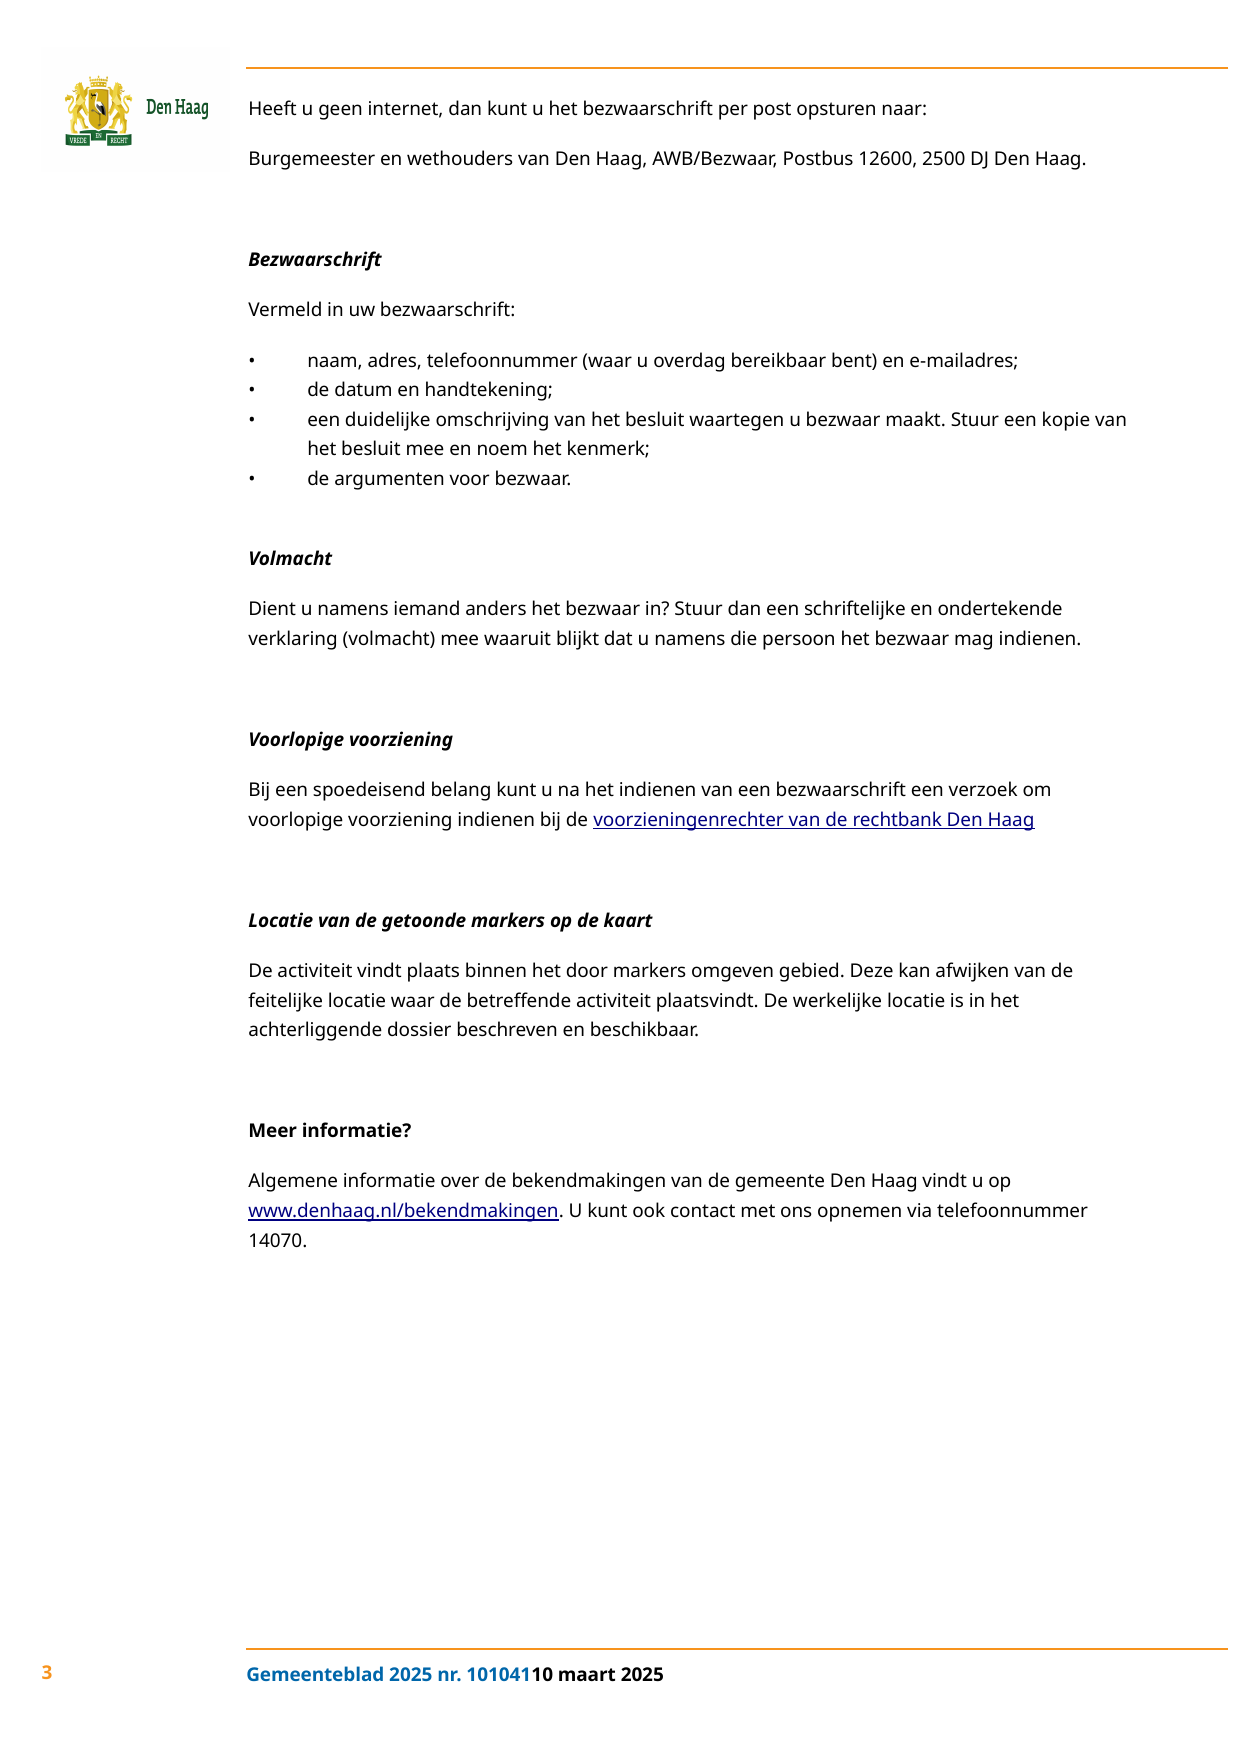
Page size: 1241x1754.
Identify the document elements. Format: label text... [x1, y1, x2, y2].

text Heeft u geen internet, dan kunt u het bezwaarschrift per post opsturen naar: [248, 95, 1152, 121]
text Burgemeester en wethouders van Den Haag, AWB/Bezwaar, Postbus 12600, 2500 DJ Den Haag. [248, 145, 1152, 171]
text Vermeld in uw bezwaarschrift: [248, 296, 1152, 322]
list de argumenten voor bezwaar. [248, 465, 1152, 491]
text Volmacht [248, 545, 1152, 571]
picture [41, 47, 231, 172]
list een duidelijke omschrijving van het besluit waartegen u bezwaar maakt. Stuur een kopie van het besluit mee en noem het kenmerk; [248, 406, 1152, 461]
list naam, adres, telefoonnummer (waar u overdag bereikbaar bent) en e-mailadres; [248, 347, 1152, 373]
text Algemene informatie over de bekendmakingen van de gemeente Den Haag vindt u op www.denhaag.nl/bekendmakingen. U kunt ook contact met ons opnemen via telefoonnummer 14070. [248, 1168, 1152, 1253]
text Dient u namens iemand anders het bezwaar in? Stuur dan een schriftelijke en ondertekende verklaring (volmacht) mee waaruit blijkt dat u namens die persoon het bezwaar mag indienen. [248, 596, 1152, 651]
text Voorlopige voorziening [248, 726, 1152, 752]
text Bij een spoedeisend belang kunt u na het indienen van een bezwaarschrift een verzoek om voorlopige voorziening indienen bij de voorzieningenrechter van de rechtbank Den Haag [248, 776, 1152, 832]
text Locatie van de getoonde markers op de kaart [248, 907, 1152, 933]
text Meer informatie? [248, 1117, 1152, 1143]
text Bezwaarschrift [248, 246, 1152, 272]
list de datum en handtekening; [248, 376, 1152, 402]
text De activiteit vindt plaats binnen het door markers omgeven gebied. Deze kan afwijken van de feitelijke locatie waar de betreffende activiteit plaatsvindt. De werkelijke locatie is in het achterliggende dossier beschreven en beschikbaar. [248, 957, 1152, 1042]
